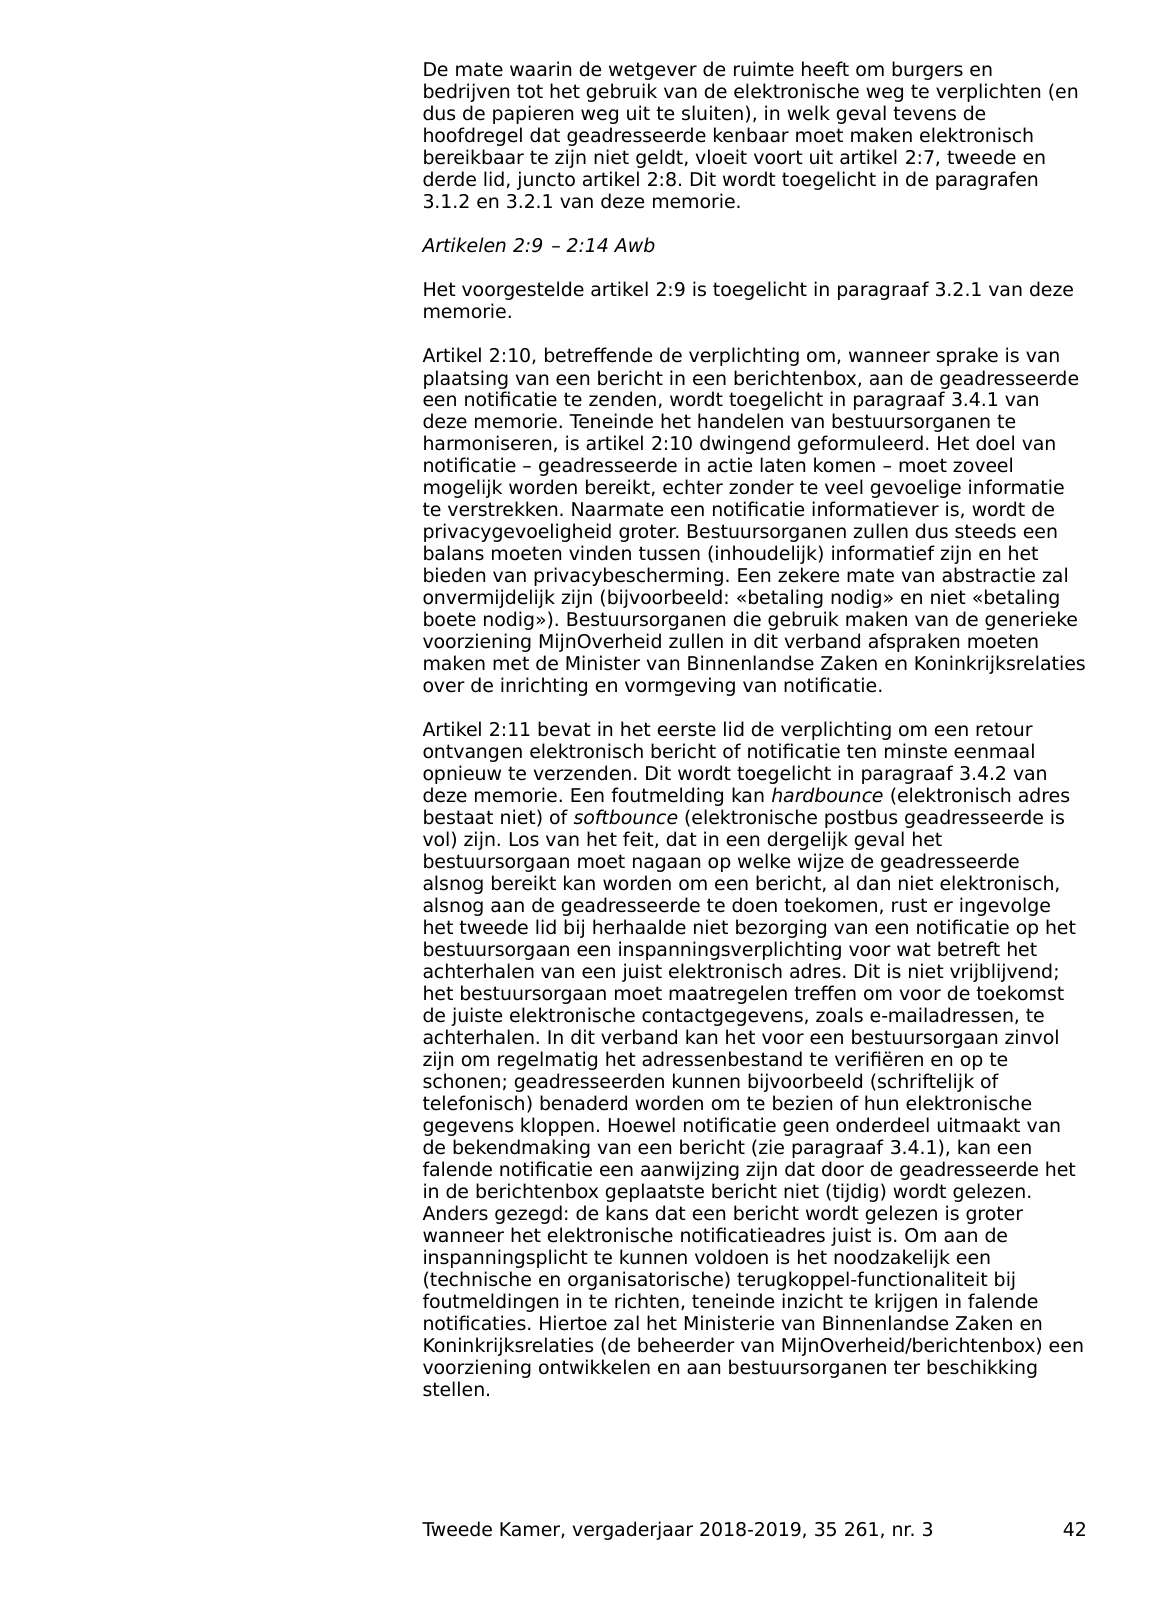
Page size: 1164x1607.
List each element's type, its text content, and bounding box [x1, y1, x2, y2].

text Het voorgestelde artikel 2:9 is toegelicht in paragraaf 3.2.1 van deze memorie. [422, 279, 1087, 323]
text De mate waarin de wetgever de ruimte heeft om burgers en bedrijven tot het gebruik van de elektronische weg te verplichten (en dus de papieren weg uit te sluiten), in welk geval tevens de hoofdregel dat geadresseerde kenbaar moet maken elektronisch bereikbaar te zijn niet geldt, vloeit voort uit artikel 2:7, tweede en derde lid, juncto artikel 2:8. Dit wordt toegelicht in de paragrafen 3.1.2 en 3.2.1 van deze memorie. [422, 59, 1087, 213]
text Artikel 2:11 bevat in het eerste lid de verplichting om een retour ontvangen elektronisch bericht of notificatie ten minste eenmaal opnieuw te verzenden. Dit wordt toegelicht in paragraaf 3.4.2 van deze memorie. Een foutmelding kan hardbounce (elektronisch adres bestaat niet) of softbounce (elektronische postbus geadresseerde is vol) zijn. Los van het feit, dat in een dergelijk geval het bestuursorgaan moet nagaan op welke wijze de geadresseerde alsnog bereikt kan worden om een bericht, al dan niet elektronisch, alsnog aan de geadresseerde te doen toekomen, rust er ingevolge het tweede lid bij herhaalde niet bezorging van een notificatie op het bestuursorgaan een inspanningsverplichting voor wat betreft het achterhalen van een juist elektronisch adres. Dit is niet vrijblijvend; het bestuursorgaan moet maatregelen treffen om voor de toekomst de juiste elektronische contactgegevens, zoals e-mailadressen, te achterhalen. In dit verband kan het voor een bestuursorgaan zinvol zijn om regelmatig het adressenbestand te verifiëren en op te schonen; geadresseerden kunnen bijvoorbeeld (schriftelijk of telefonisch) benaderd worden om te bezien of hun elektronische gegevens kloppen. Hoewel notificatie geen onderdeel uitmaakt van de bekendmaking van een bericht (zie paragraaf 3.4.1), kan een falende notificatie een aanwijzing zijn dat door de geadresseerde het in de berichtenbox geplaatste bericht niet (tijdig) wordt gelezen. Anders gezegd: de kans dat een bericht wordt gelezen is groter wanneer het elektronische notificatieadres juist is. Om aan de inspanningsplicht te kunnen voldoen is het noodzakelijk een (technische en organisatorische) terugkoppel-functionaliteit bij foutmeldingen in te richten, teneinde inzicht te krijgen in falende notificaties. Hiertoe zal het Ministerie van Binnenlandse Zaken en Koninkrijksrelaties (de beheerder van MijnOverheid/berichtenbox) een voorziening ontwikkelen en aan bestuursorganen ter beschikking stellen. [422, 719, 1087, 1401]
subtitle Artikelen 2:9 – 2:14 Awb [422, 235, 1087, 257]
text Artikel 2:10, betreffende de verplichting om, wanneer sprake is van plaatsing van een bericht in een berichtenbox, aan de geadresseerde een notificatie te zenden, wordt toegelicht in paragraaf 3.4.1 van deze memorie. Teneinde het handelen van bestuursorganen te harmoniseren, is artikel 2:10 dwingend geformuleerd. Het doel van notificatie – geadresseerde in actie laten komen – moet zoveel mogelijk worden bereikt, echter zonder te veel gevoelige informatie te verstrekken. Naarmate een notificatie informatiever is, wordt de privacygevoeligheid groter. Bestuursorganen zullen dus steeds een balans moeten vinden tussen (inhoudelijk) informatief zijn en het bieden van privacybescherming. Een zekere mate van abstractie zal onvermijdelijk zijn (bijvoorbeeld: «betaling nodig» en niet «betaling boete nodig»). Bestuursorganen die gebruik maken van de generieke voorziening MijnOverheid zullen in dit verband afspraken moeten maken met de Minister van Binnenlandse Zaken en Koninkrijksrelaties over de inrichting en vormgeving van notificatie. [422, 345, 1087, 697]
